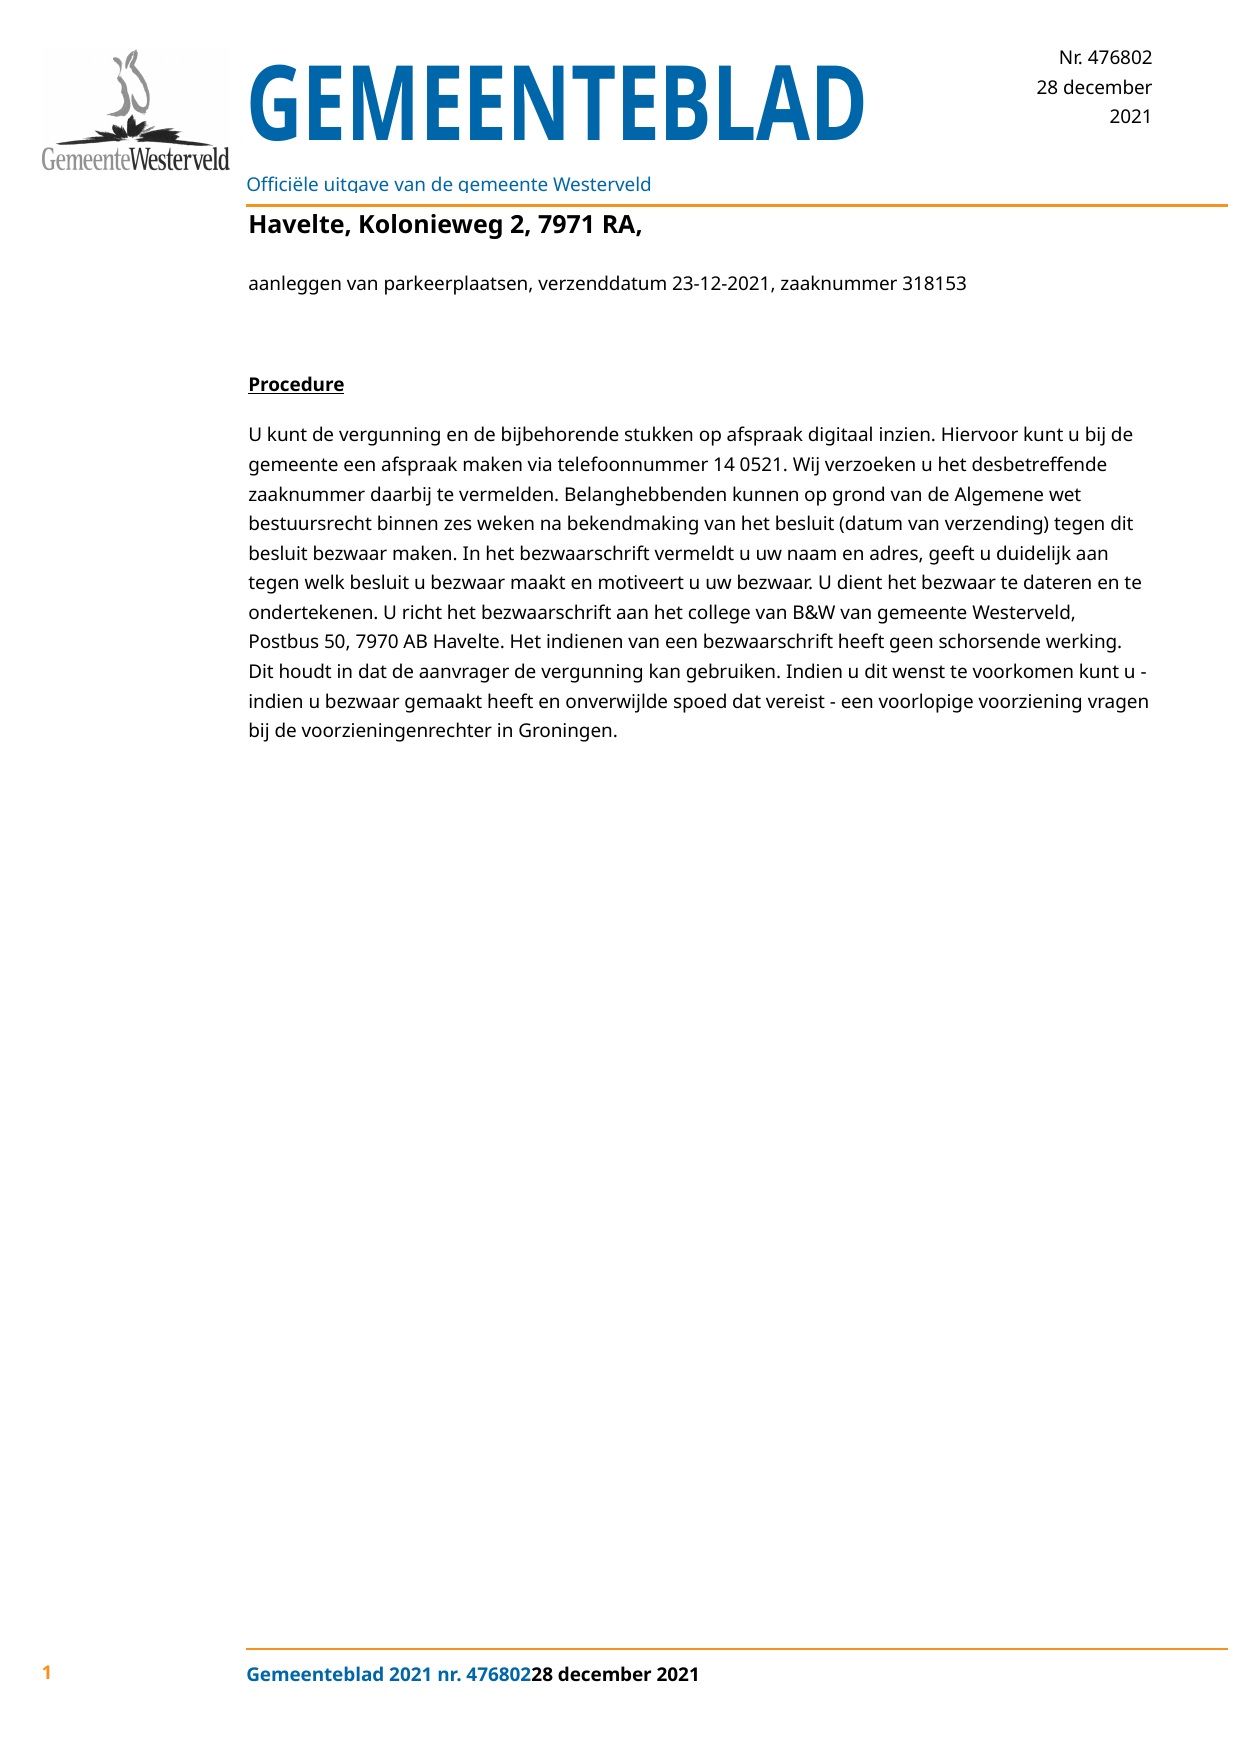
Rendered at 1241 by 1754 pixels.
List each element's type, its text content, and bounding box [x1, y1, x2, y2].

text Havelte, Kolonieweg 2, 7971 RA, [248, 207, 1152, 241]
text U kunt de vergunning en de bijbehorende stukken op afspraak digitaal inzien. Hiervoor kunt u bij de gemeente een afspraak maken via telefoonnummer 14 0521. Wij verzoeken u het desbetreffende zaaknummer daarbij te vermelden. Belanghebbenden kunnen op grond van de Algemene wet bestuursrecht binnen zes weken na bekendmaking van het besluit (datum van verzending) tegen dit besluit bezwaar maken. In het bezwaarschrift vermeldt u uw naam en adres, geeft u duidelijk aan tegen welk besluit u bezwaar maakt en motiveert u uw bezwaar. U dient het bezwaar te dateren en te ondertekenen. U richt het bezwaarschrift aan het college van B&W van gemeente Westerveld, Postbus 50, 7970 AB Havelte. Het indienen van een bezwaarschrift heeft geen schorsende werking. Dit houdt in dat de aanvrager de vergunning kan gebruiken. Indien u dit wenst te voorkomen kunt u - indien u bezwaar gemaakt heeft en onverwijlde spoed dat vereist - een voorlopige voorziening vragen bij de voorzieningenrechter in Groningen. [248, 422, 1152, 743]
picture [41, 47, 231, 172]
text Procedure [248, 371, 1152, 397]
text aanleggen van parkeerplaatsen, verzenddatum 23-12-2021, zaaknummer 318153 [248, 270, 1152, 296]
